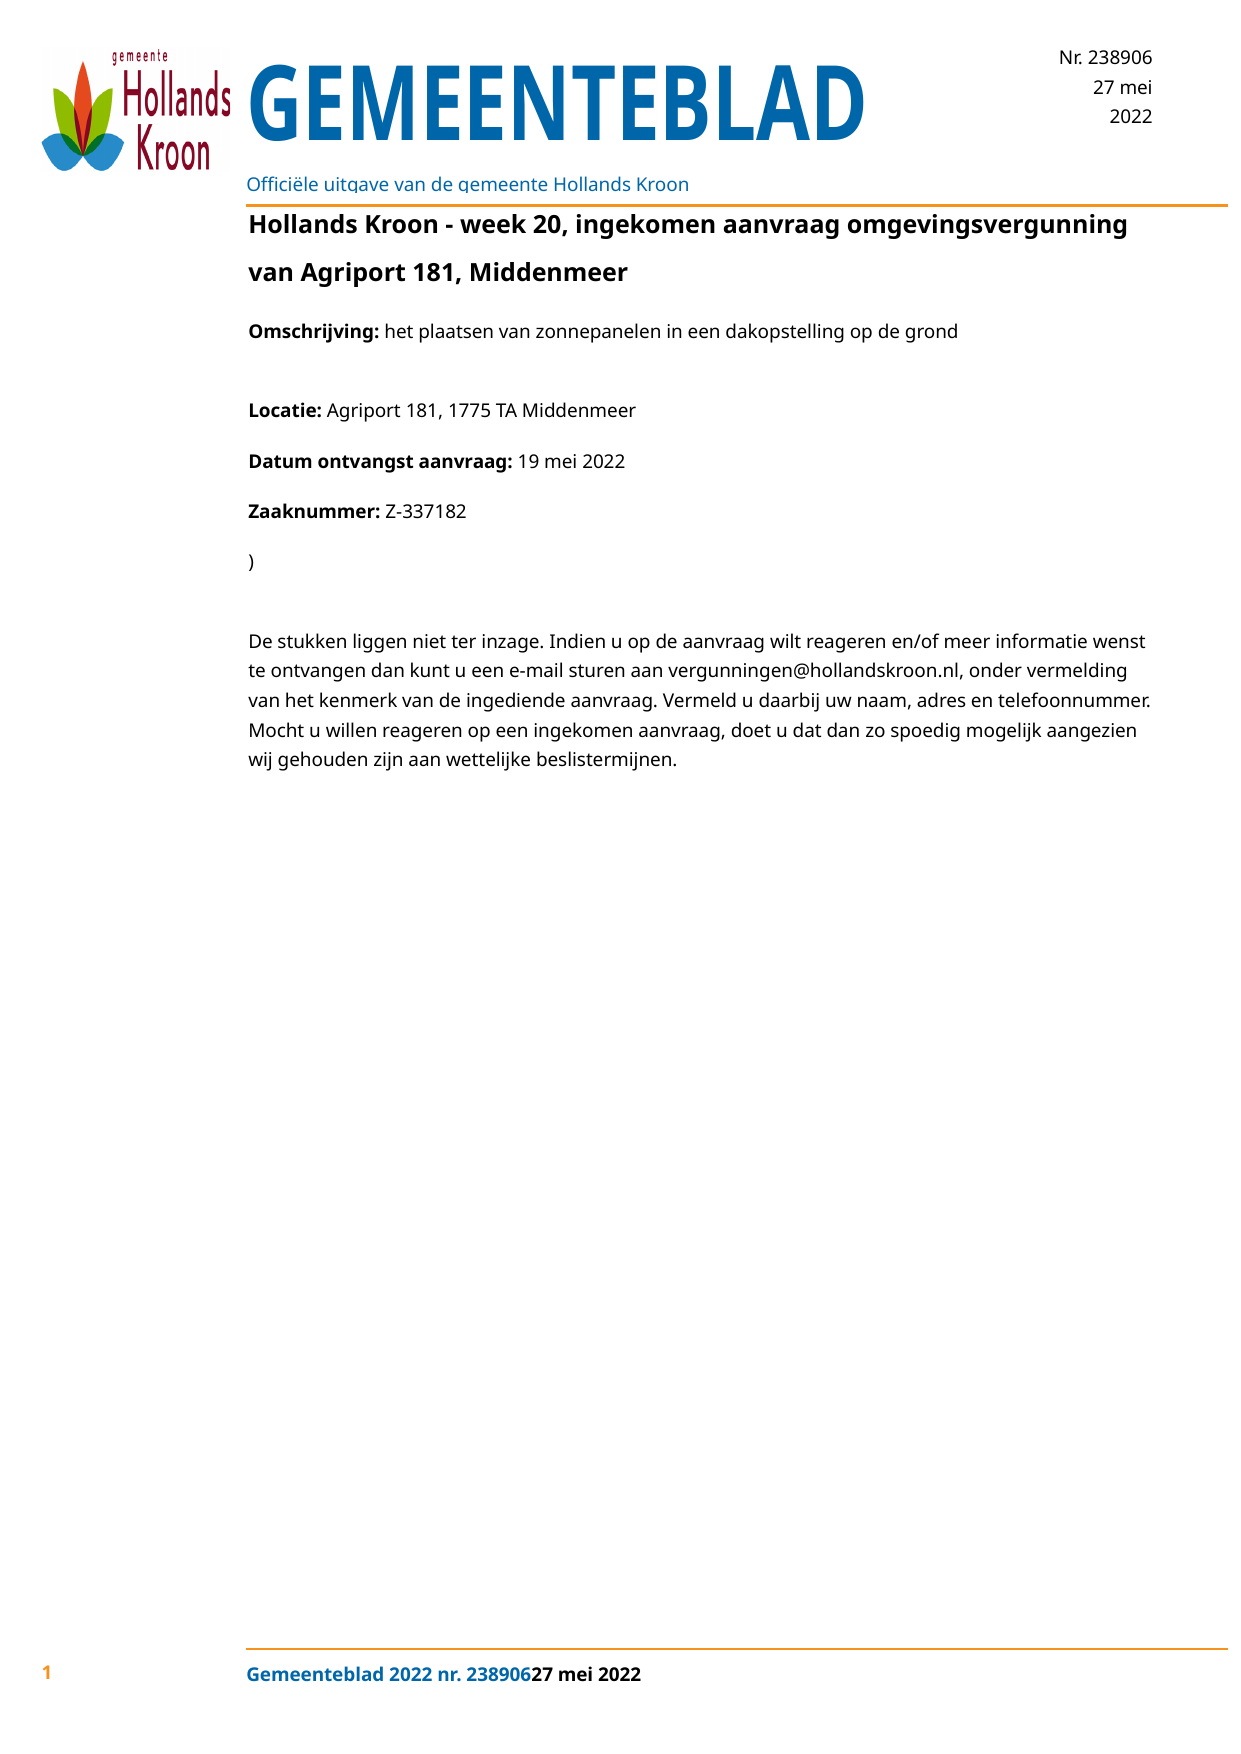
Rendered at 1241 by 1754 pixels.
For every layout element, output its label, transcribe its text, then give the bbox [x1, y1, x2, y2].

table_header [248, 369, 1152, 394]
text De stukken liggen niet ter inzage. Indien u op de aanvraag wilt reageren en/of meer informatie wenst te ontvangen dan kunt u een e-mail sturen aan vergunningen@hollandskroon.nl, onder vermelding van het kenmerk van de ingediende aanvraag. Vermeld u daarbij uw naam, adres en telefoonnummer. Mocht u willen reageren op een ingekomen aanvraag, doet u dat dan zo spoedig mogelijk aangezien wij gehouden zijn aan wettelijke beslistermijnen. [248, 628, 1152, 772]
text Hollands Kroon - week 20, ingekomen aanvraag omgevingsvergunning van Agriport 181, Middenmeer [248, 207, 1152, 288]
text Omschrijving: het plaatsen van zonnepanelen in een dakopstelling op de grond [248, 318, 1152, 344]
table_header ) [248, 549, 1152, 574]
text Datum ontvangst aanvraag: 19 mei 2022 [248, 448, 1152, 473]
picture [41, 47, 231, 172]
text Zaaknummer: Z-337182 [248, 498, 1152, 524]
text Locatie: Agriport 181, 1775 TA Middenmeer [248, 397, 1152, 423]
